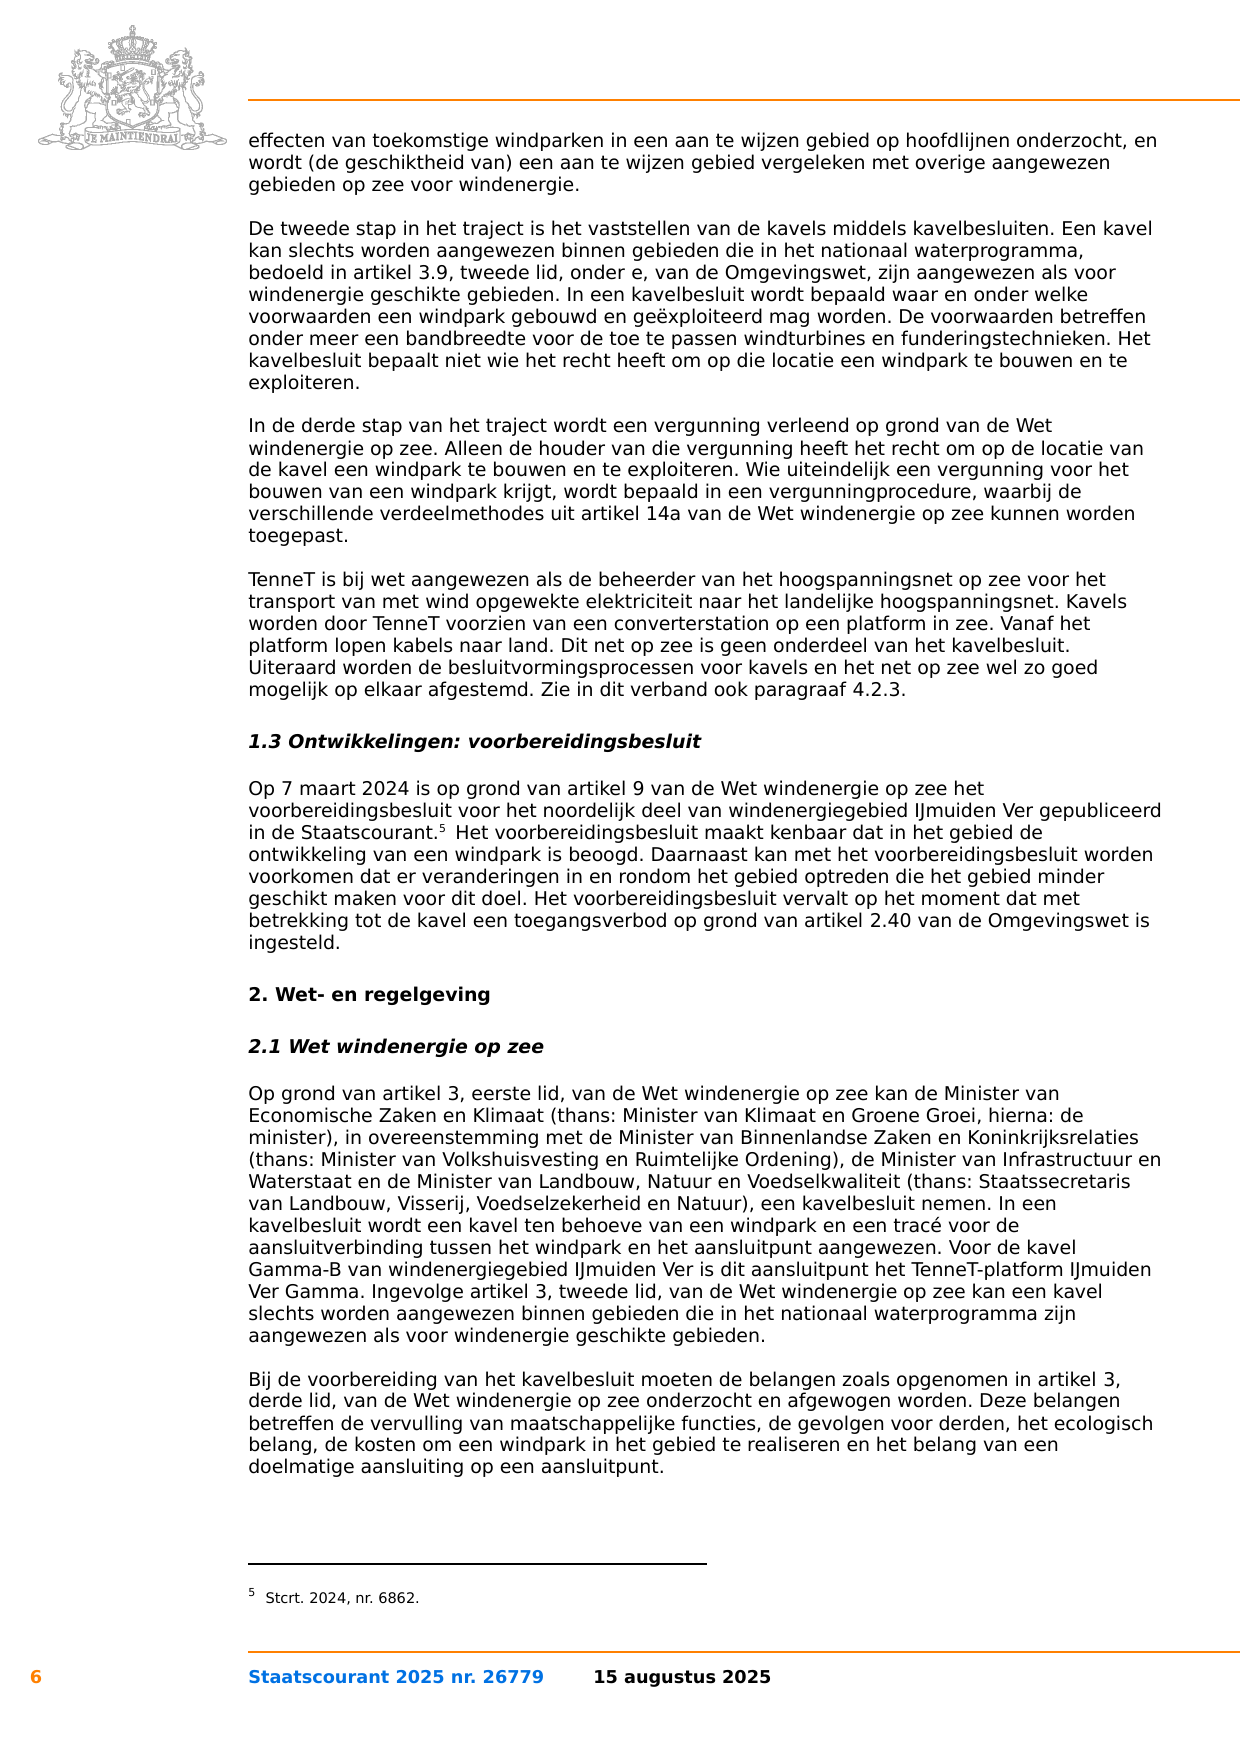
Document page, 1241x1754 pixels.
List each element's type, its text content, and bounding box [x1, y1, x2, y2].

text Op 7 maart 2024 is op grond van artikel 9 van de Wet windenergie op zee het voorbereidingsbesluit voor het noordelijk deel van windenergiegebied IJmuiden Ver gepubliceerd in de Staatscourant. Het voorbereidingsbesluit maakt kenbaar dat in het gebied de ontwikkeling van een windpark is beoogd. Daarnaast kan met het voorbereidingsbesluit worden voorkomen dat er veranderingen in en rondom het gebied optreden die het gebied minder geschikt maken voor dit doel. Het voorbereidingsbesluit vervalt op het moment dat met betrekking tot de kavel een toegangsverbod op grond van artikel 2.40 van de Omgevingswet is ingesteld. [248, 778, 1163, 954]
text TenneT is bij wet aangewezen als de beheerder van het hoogspanningsnet op zee voor het transport van met wind opgewekte elektriciteit naar het landelijke hoogspanningsnet. Kavels worden door TenneT voorzien van een converterstation op een platform in zee. Vanaf het platform lopen kabels naar land. Dit net op zee is geen onderdeel van het kavelbesluit. Uiteraard worden de besluitvormingsprocessen voor kavels en het net op zee wel zo goed mogelijk op elkaar afgestemd. Zie in dit verband ook paragraaf 4.2.3. [248, 569, 1163, 701]
text Op grond van artikel 3, eerste lid, van de Wet windenergie op zee kan de Minister van Economische Zaken en Klimaat (thans: Minister van Klimaat en Groene Groei, hierna: de minister), in overeenstemming met de Minister van Binnenlandse Zaken en Koninkrijksrelaties (thans: Minister van Volkshuisvesting en Ruimtelijke Ordening), de Minister van Infrastructuur en Waterstaat en de Minister van Landbouw, Natuur en Voedselkwaliteit (thans: Staatssecretaris van Landbouw, Visserij, Voedselzekerheid en Natuur), een kavelbesluit nemen. In een kavelbesluit wordt een kavel ten behoeve van een windpark en een tracé voor de aansluitverbinding tussen het windpark en het aansluitpunt aangewezen. Voor de kavel Gamma-B van windenergiegebied IJmuiden Ver is dit aansluitpunt het TenneT-platform IJmuiden Ver Gamma. Ingevolge artikel 3, tweede lid, van de Wet windenergie op zee kan een kavel slechts worden aangewezen binnen gebieden die in het nationaal waterprogramma zijn aangewezen als voor windenergie geschikte gebieden. [248, 1083, 1163, 1347]
text effecten van toekomstige windparken in een aan te wijzen gebied op hoofdlijnen onderzocht, en wordt (de geschiktheid van) een aan te wijzen gebied vergeleken met overige aangewezen gebieden op zee voor windenergie. [248, 130, 1163, 196]
text Bij de voorbereiding van het kavelbesluit moeten de belangen zoals opgenomen in artikel 3, derde lid, van de Wet windenergie op zee onderzocht en afgewogen worden. Deze belangen betreffen de vervulling van maatschappelijke functies, de gevolgen voor derden, het ecologisch belang, de kosten om een windpark in het gebied te realiseren en het belang van een doelmatige aansluiting op een aansluitpunt. [248, 1368, 1163, 1478]
text De tweede stap in het traject is het vaststellen van de kavels middels kavelbesluiten. Een kavel kan slechts worden aangewezen binnen gebieden die in het nationaal waterprogramma, bedoeld in artikel 3.9, tweede lid, onder e, van de Omgevingswet, zijn aangewezen als voor windenergie geschikte gebieden. In een kavelbesluit wordt bepaald waar en onder welke voorwaarden een windpark gebouwd en geëxploiteerd mag worden. De voorwaarden betreffen onder meer een bandbreedte voor de toe te passen windturbines en funderingstechnieken. Het kavelbesluit bepaalt niet wie het recht heeft om op die locatie een windpark te bouwen en te exploiteren. [248, 218, 1163, 393]
picture [38, 25, 227, 150]
subtitle 1.3 Ontwikkelingen: voorbereidingsbesluit [248, 731, 1163, 753]
subtitle 2. Wet- en regelgeving [248, 984, 1163, 1006]
text Stcrt. 2024, nr. 6862. [248, 1586, 1163, 1608]
subtitle 2.1 Wet windenergie op zee [248, 1036, 1163, 1058]
text In de derde stap van het traject wordt een vergunning verleend op grond van de Wet windenergie op zee. Alleen de houder van die vergunning heeft het recht om op de locatie van de kavel een windpark te bouwen en te exploiteren. Wie uiteindelijk een vergunning voor het bouwen van een windpark krijgt, wordt bepaald in een vergunningprocedure, waarbij de verschillende verdeelmethodes uit artikel 14a van de Wet windenergie op zee kunnen worden toegepast. [248, 415, 1163, 547]
